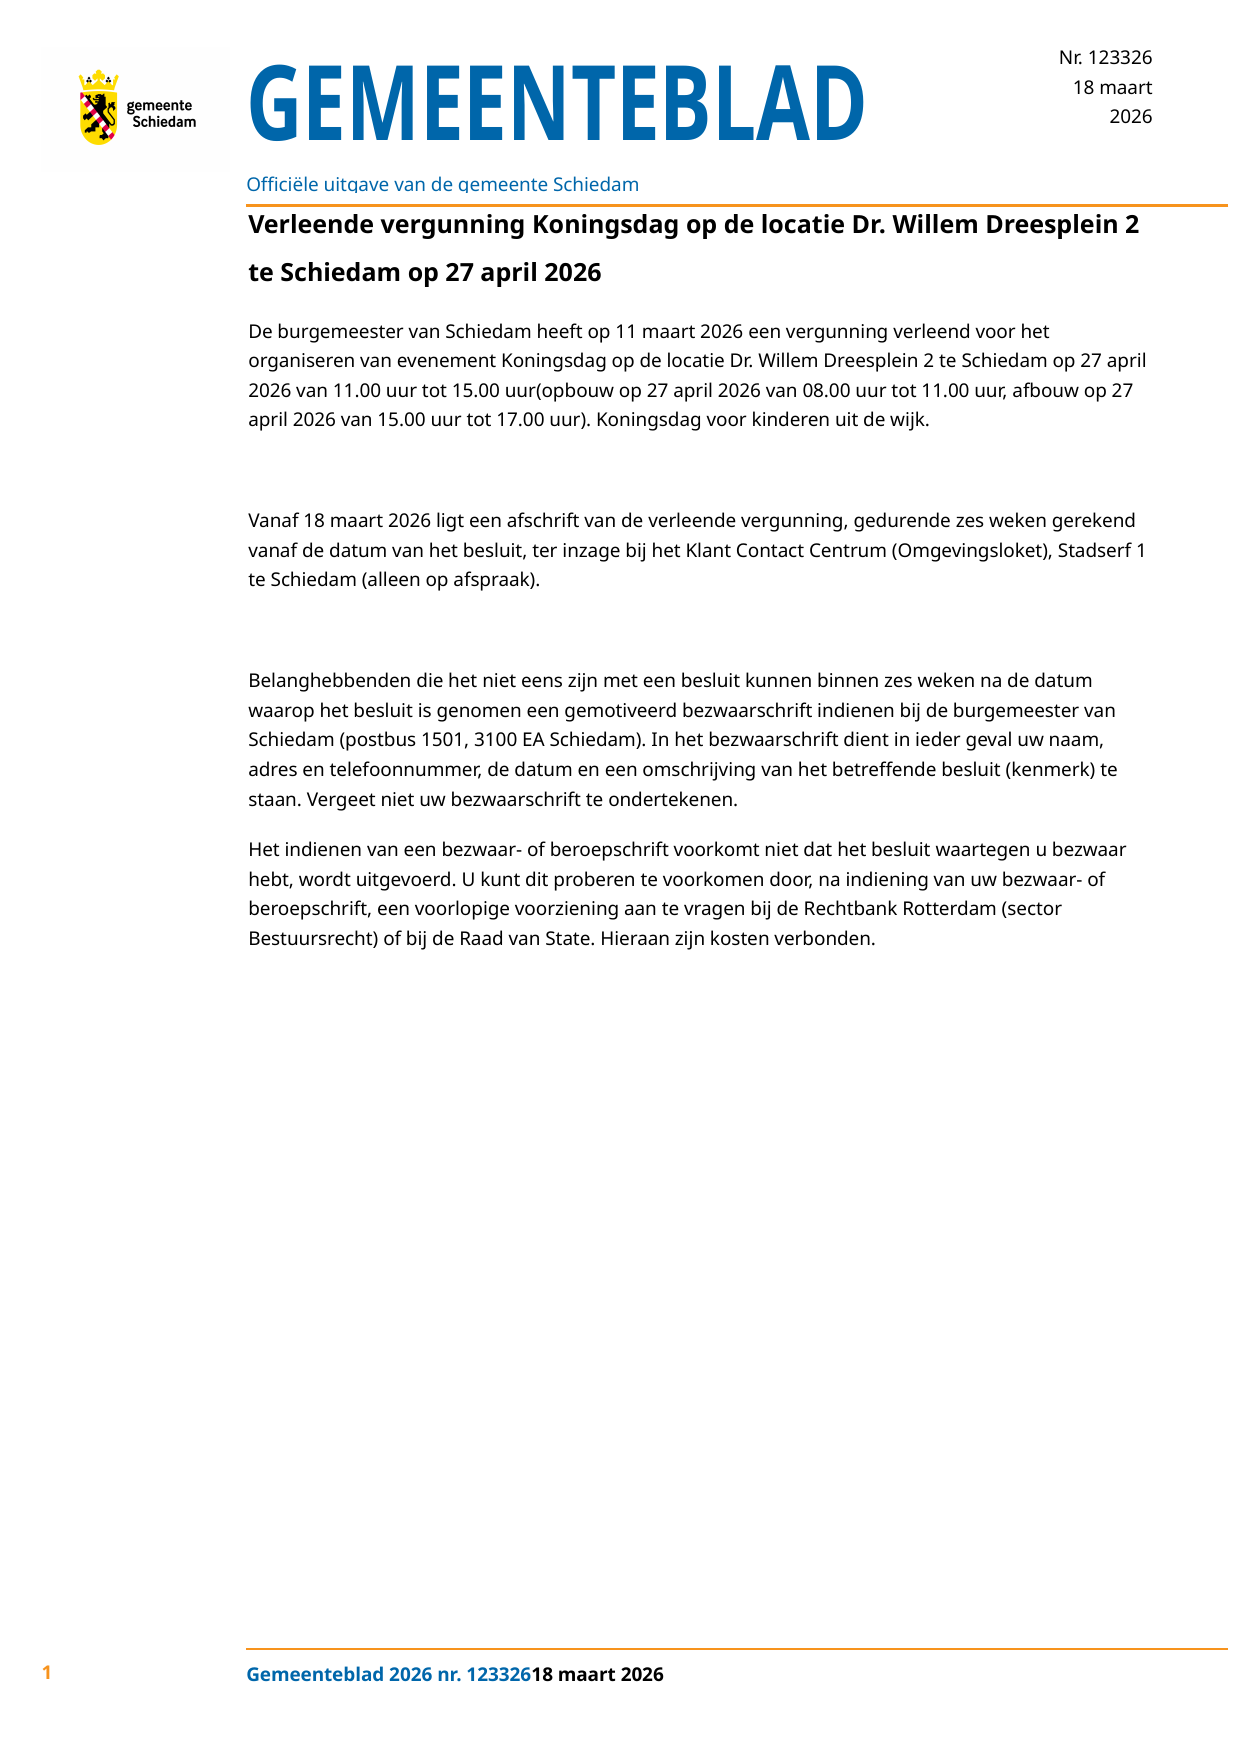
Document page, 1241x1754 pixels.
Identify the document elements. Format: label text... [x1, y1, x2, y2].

text Vanaf 18 maart 2026 ligt een afschrift van de verleende vergunning, gedurende zes weken gerekend vanaf de datum van het besluit, ter inzage bij het Klant Contact Centrum (Omgevingsloket), Stadserf 1 te Schiedam (alleen op afspraak). [248, 507, 1152, 592]
text Het indienen van een bezwaar- of beroepschrift voorkomt niet dat het besluit waartegen u bezwaar hebt, wordt uitgevoerd. U kunt dit proberen te voorkomen door, na indiening van uw bezwaar- of beroepschrift, een voorlopige voorziening aan te vragen bij de Rechtbank Rotterdam (sector Bestuursrecht) of bij de Raad van State. Hieraan zijn kosten verbonden. [248, 836, 1152, 951]
text Verleende vergunning Koningsdag op de locatie Dr. Willem Dreesplein 2 te Schiedam op 27 april 2026 [248, 207, 1152, 288]
text Belanghebbenden die het niet eens zijn met een besluit kunnen binnen zes weken na de datum waarop het besluit is genomen een gemotiveerd bezwaarschrift indienen bij de burgemeester van Schiedam (postbus 1501, 3100 EA Schiedam). In het bezwaarschrift dient in ieder geval uw naam, adres en telefoonnummer, de datum en een omschrijving van het betreffende besluit (kenmerk) te staan. Vergeet niet uw bezwaarschrift te ondertekenen. [248, 667, 1152, 812]
picture [41, 47, 231, 172]
text De burgemeester van Schiedam heeft op 11 maart 2026 een vergunning verleend voor het organiseren van evenement Koningsdag op de locatie Dr. Willem Dreesplein 2 te Schiedam op 27 april 2026 van 11.00 uur tot 15.00 uur(opbouw op 27 april 2026 van 08.00 uur tot 11.00 uur, afbouw op 27 april 2026 van 15.00 uur tot 17.00 uur). Koningsdag voor kinderen uit de wijk. [248, 318, 1152, 432]
